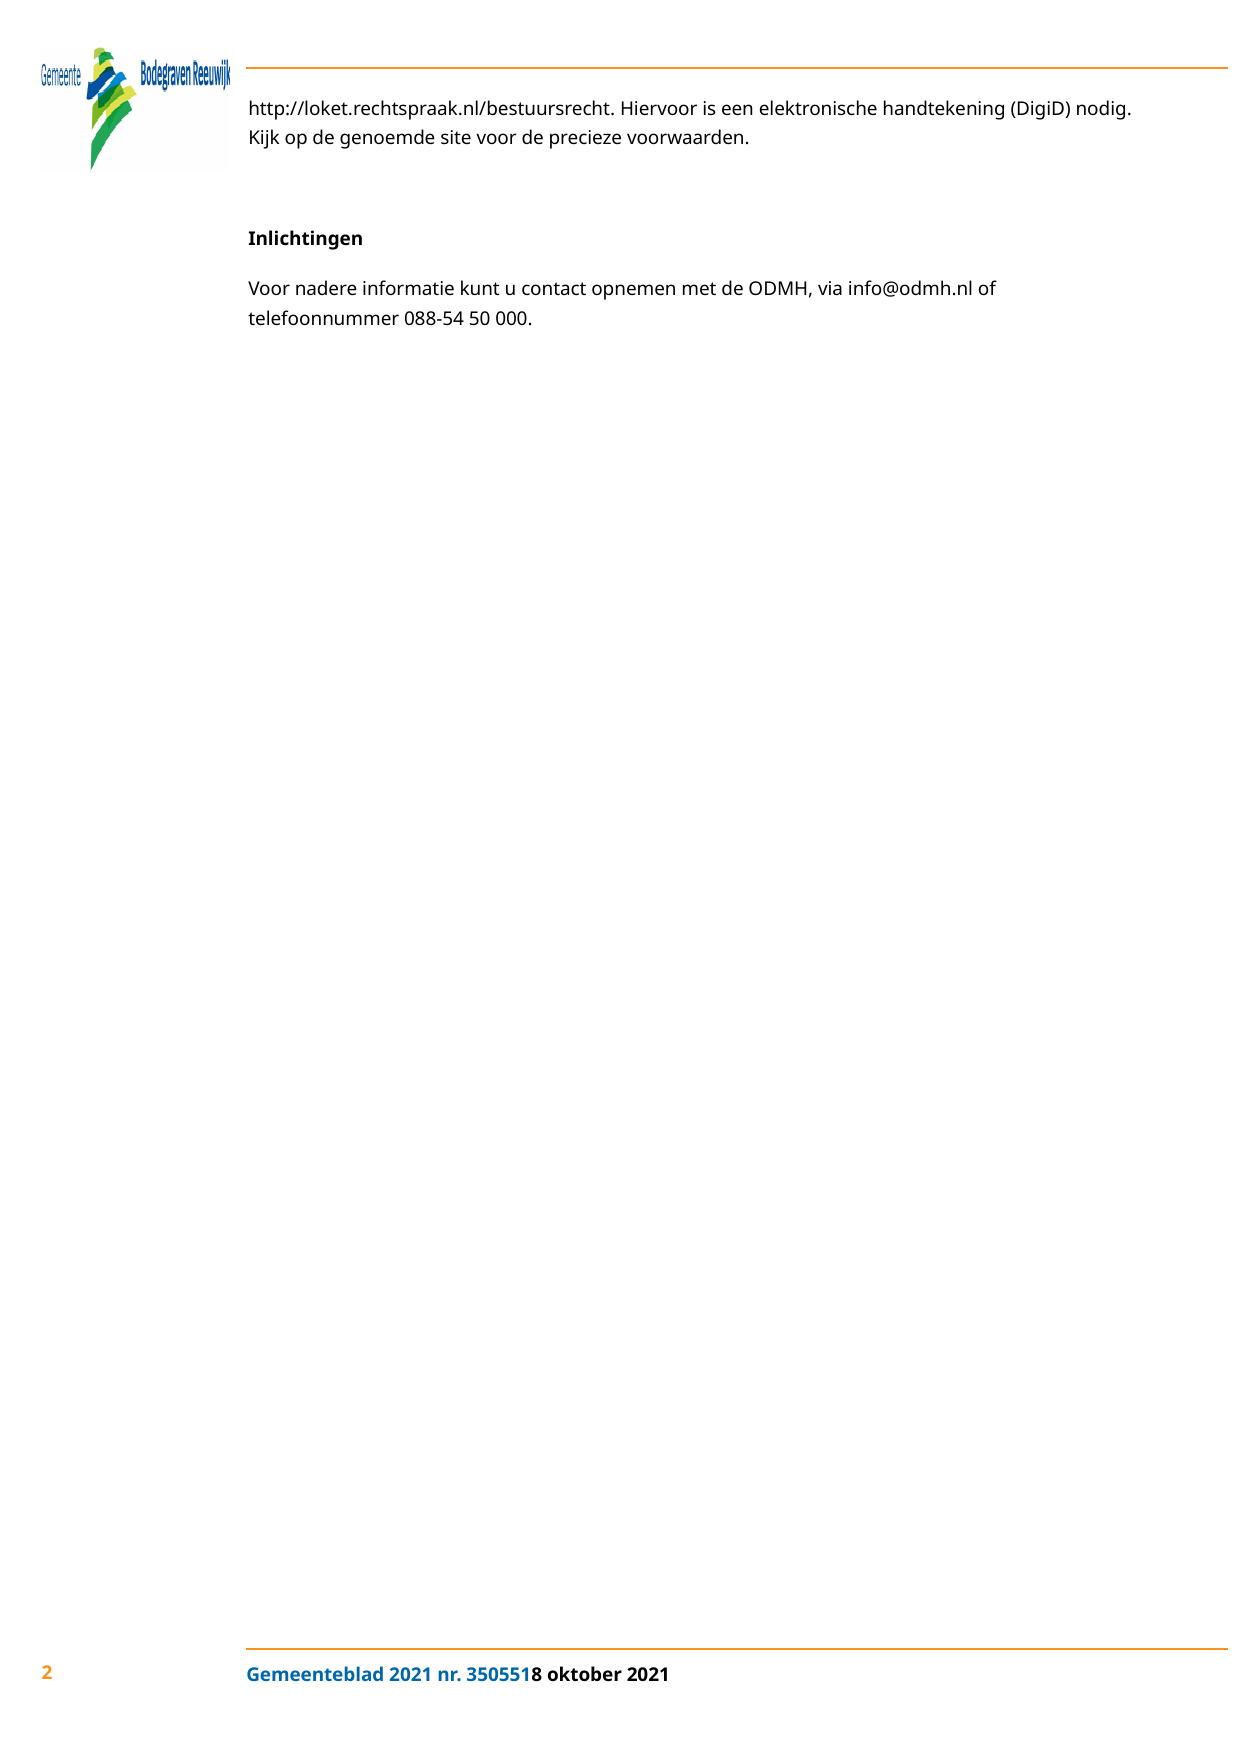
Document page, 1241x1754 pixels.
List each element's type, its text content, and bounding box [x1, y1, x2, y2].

text Inlichtingen [248, 225, 1152, 251]
picture [41, 47, 231, 172]
text http://loket.rechtspraak.nl/bestuursrecht. Hiervoor is een elektronische handtekening (DigiD) nodig. Kijk op de genoemde site voor de precieze voorwaarden. [248, 95, 1152, 150]
text Voor nadere informatie kunt u contact opnemen met de ODMH, via info@odmh.nl of telefoonnummer 088-54 50 000. [248, 276, 1152, 331]
